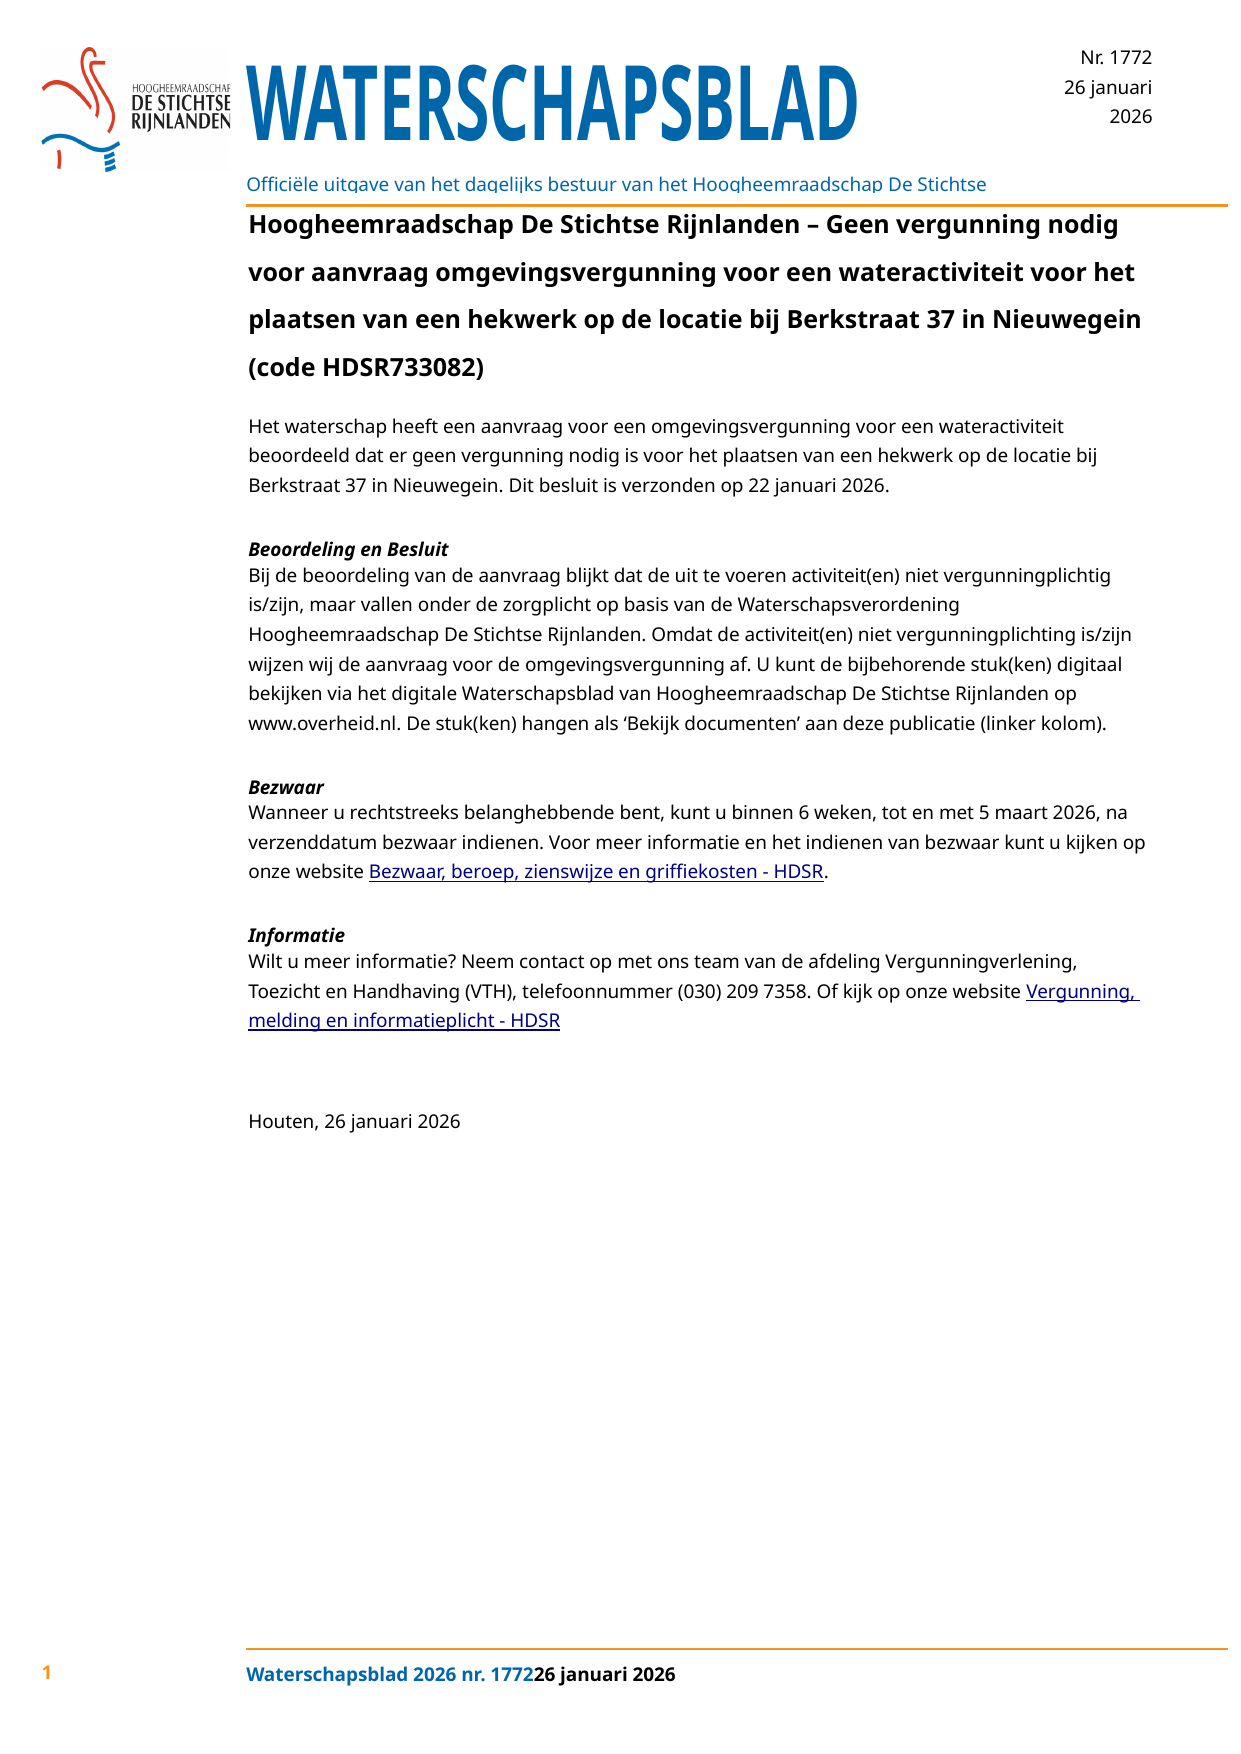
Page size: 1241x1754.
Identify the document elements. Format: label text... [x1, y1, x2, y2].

text Het waterschap heeft een aanvraag voor een omgevingsvergunning voor een wateractiviteit beoordeeld dat er geen vergunning nodig is voor het plaatsen van een hekwerk op de locatie bij Berkstraat 37 in Nieuwegein. Dit besluit is verzonden op 22 januari 2026. [248, 413, 1152, 498]
text Bezwaar [248, 774, 1152, 799]
text Wilt u meer informatie? Neem contact op met ons team van de afdeling Vergunningverlening, Toezicht en Handhaving (VTH), telefoonnummer (030) 209 7358. Of kijk op onze website Vergunning, melding en informatieplicht - HDSR [248, 948, 1152, 1033]
picture [41, 47, 231, 172]
text Bij de beoordeling van de aanvraag blijkt dat de uit te voeren activiteit(en) niet vergunningplichtig is/zijn, maar vallen onder de zorgplicht op basis van de Waterschapsverordening Hoogheemraadschap De Stichtse Rijnlanden. Omdat de activiteit(en) niet vergunningplichting is/zijn wijzen wij de aanvraag voor de omgevingsvergunning af. U kunt de bijbehorende stuk(ken) digitaal bekijken via het digitale Waterschapsblad van Hoogheemraadschap De Stichtse Rijnlanden op www.overheid.nl. De stuk(ken) hangen als ‘Bekijk documenten’ aan deze publicatie (linker kolom). [248, 562, 1152, 736]
text Hoogheemraadschap De Stichtse Rijnlanden – Geen vergunning nodig voor aanvraag omgevingsvergunning voor een wateractiviteit voor het plaatsen van een hekwerk op de locatie bij Berkstraat 37 in Nieuwegein (code HDSR733082) [248, 207, 1152, 384]
text Beoordeling en Besluit [248, 536, 1152, 562]
text Informatie [248, 923, 1152, 948]
text Houten, 26 januari 2026 [248, 1108, 1152, 1134]
text Wanneer u rechtstreeks belanghebbende bent, kunt u binnen 6 weken, tot en met 5 maart 2026, na verzenddatum bezwaar indienen. Voor meer informatie en het indienen van bezwaar kunt u kijken op onze website Bezwaar, beroep, zienswijze en griffiekosten - HDSR. [248, 799, 1152, 884]
